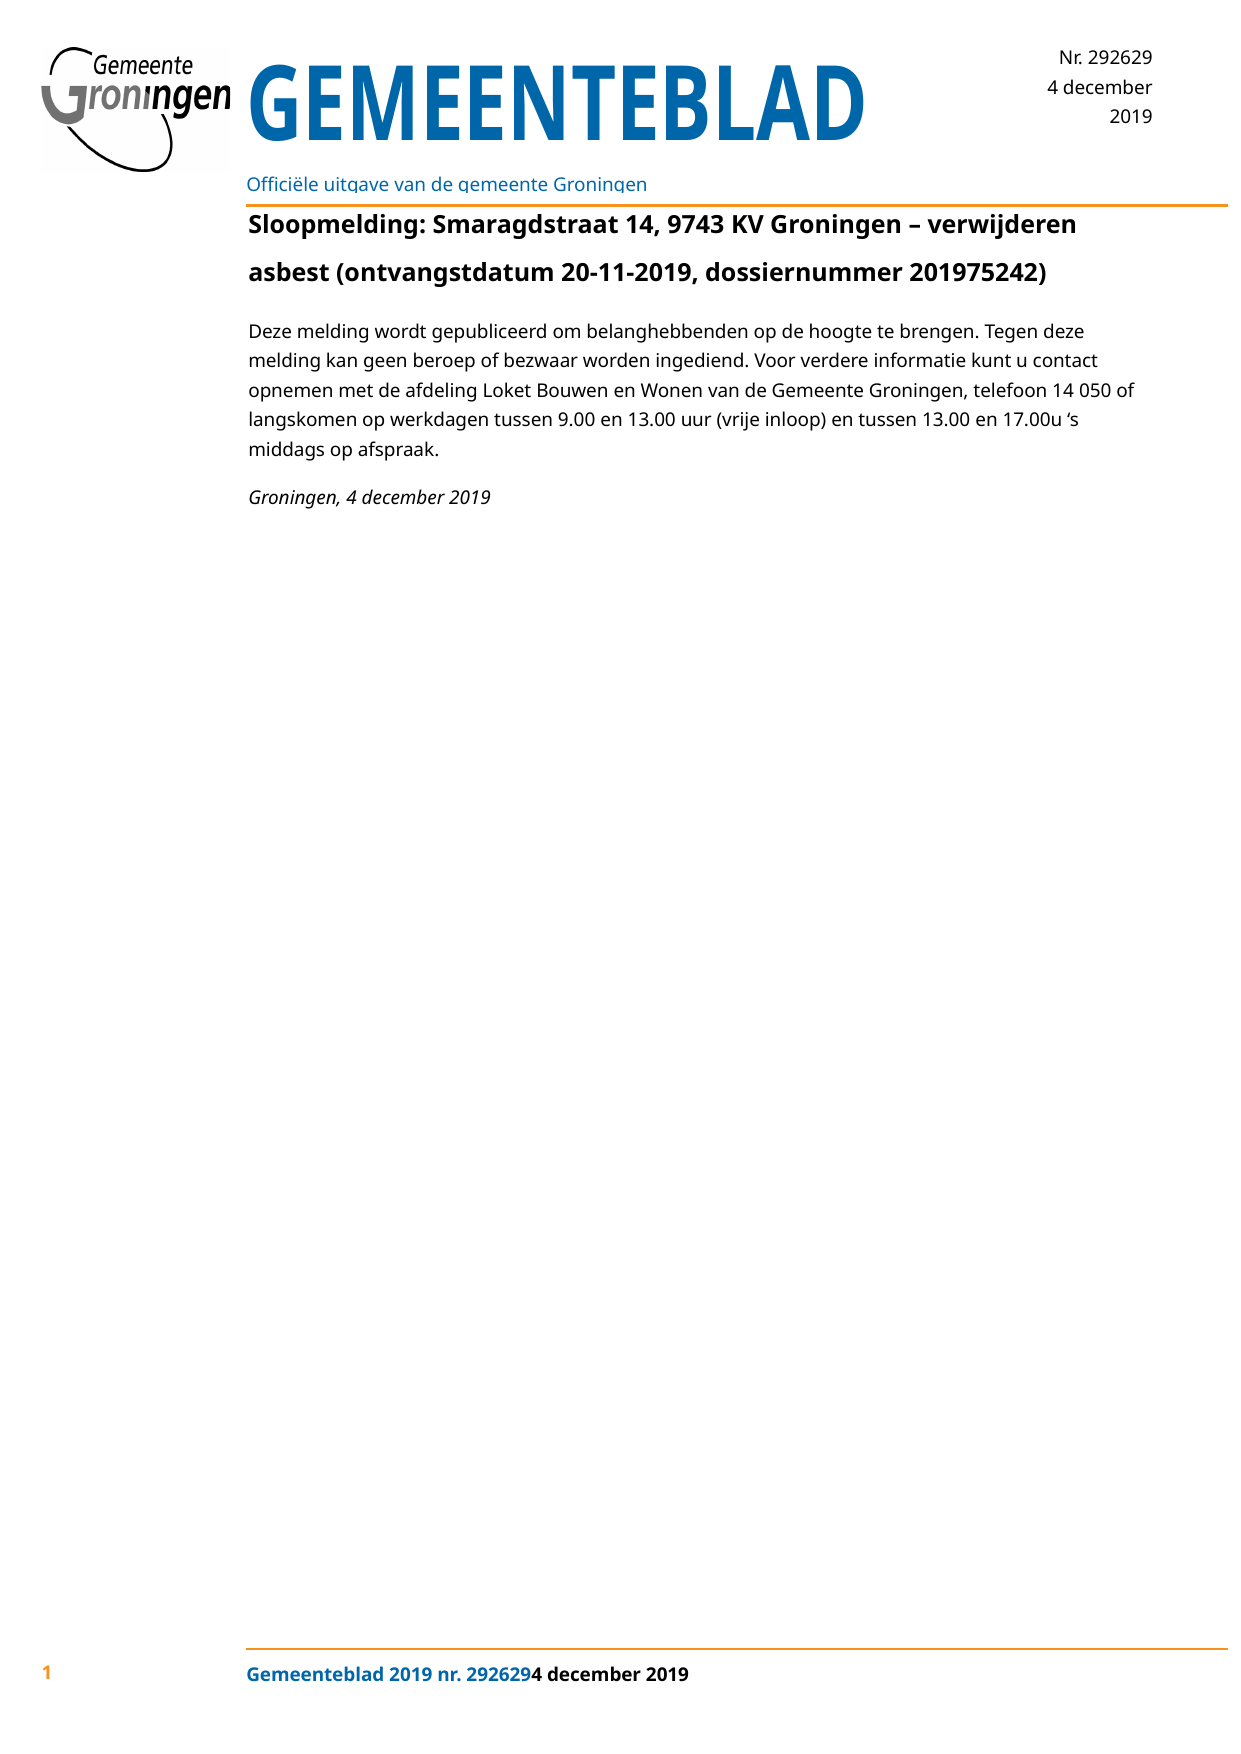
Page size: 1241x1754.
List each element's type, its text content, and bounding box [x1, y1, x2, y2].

text Sloopmelding: Smaragdstraat 14, 9743 KV Groningen – verwijderen asbest (ontvangstdatum 20-11-2019, dossiernummer 201975242) [248, 207, 1152, 288]
picture [41, 47, 231, 172]
text Deze melding wordt gepubliceerd om belanghebbenden op de hoogte te brengen. Tegen deze melding kan geen beroep of bezwaar worden ingediend. Voor verdere informatie kunt u contact opnemen met de afdeling Loket Bouwen en Wonen van de Gemeente Groningen, telefoon 14 050 of langskomen op werkdagen tussen 9.00 en 13.00 uur (vrije inloop) en tussen 13.00 en 17.00u ‘s middags op afspraak. [248, 318, 1152, 462]
text Groningen, 4 december 2019 [248, 484, 1152, 510]
